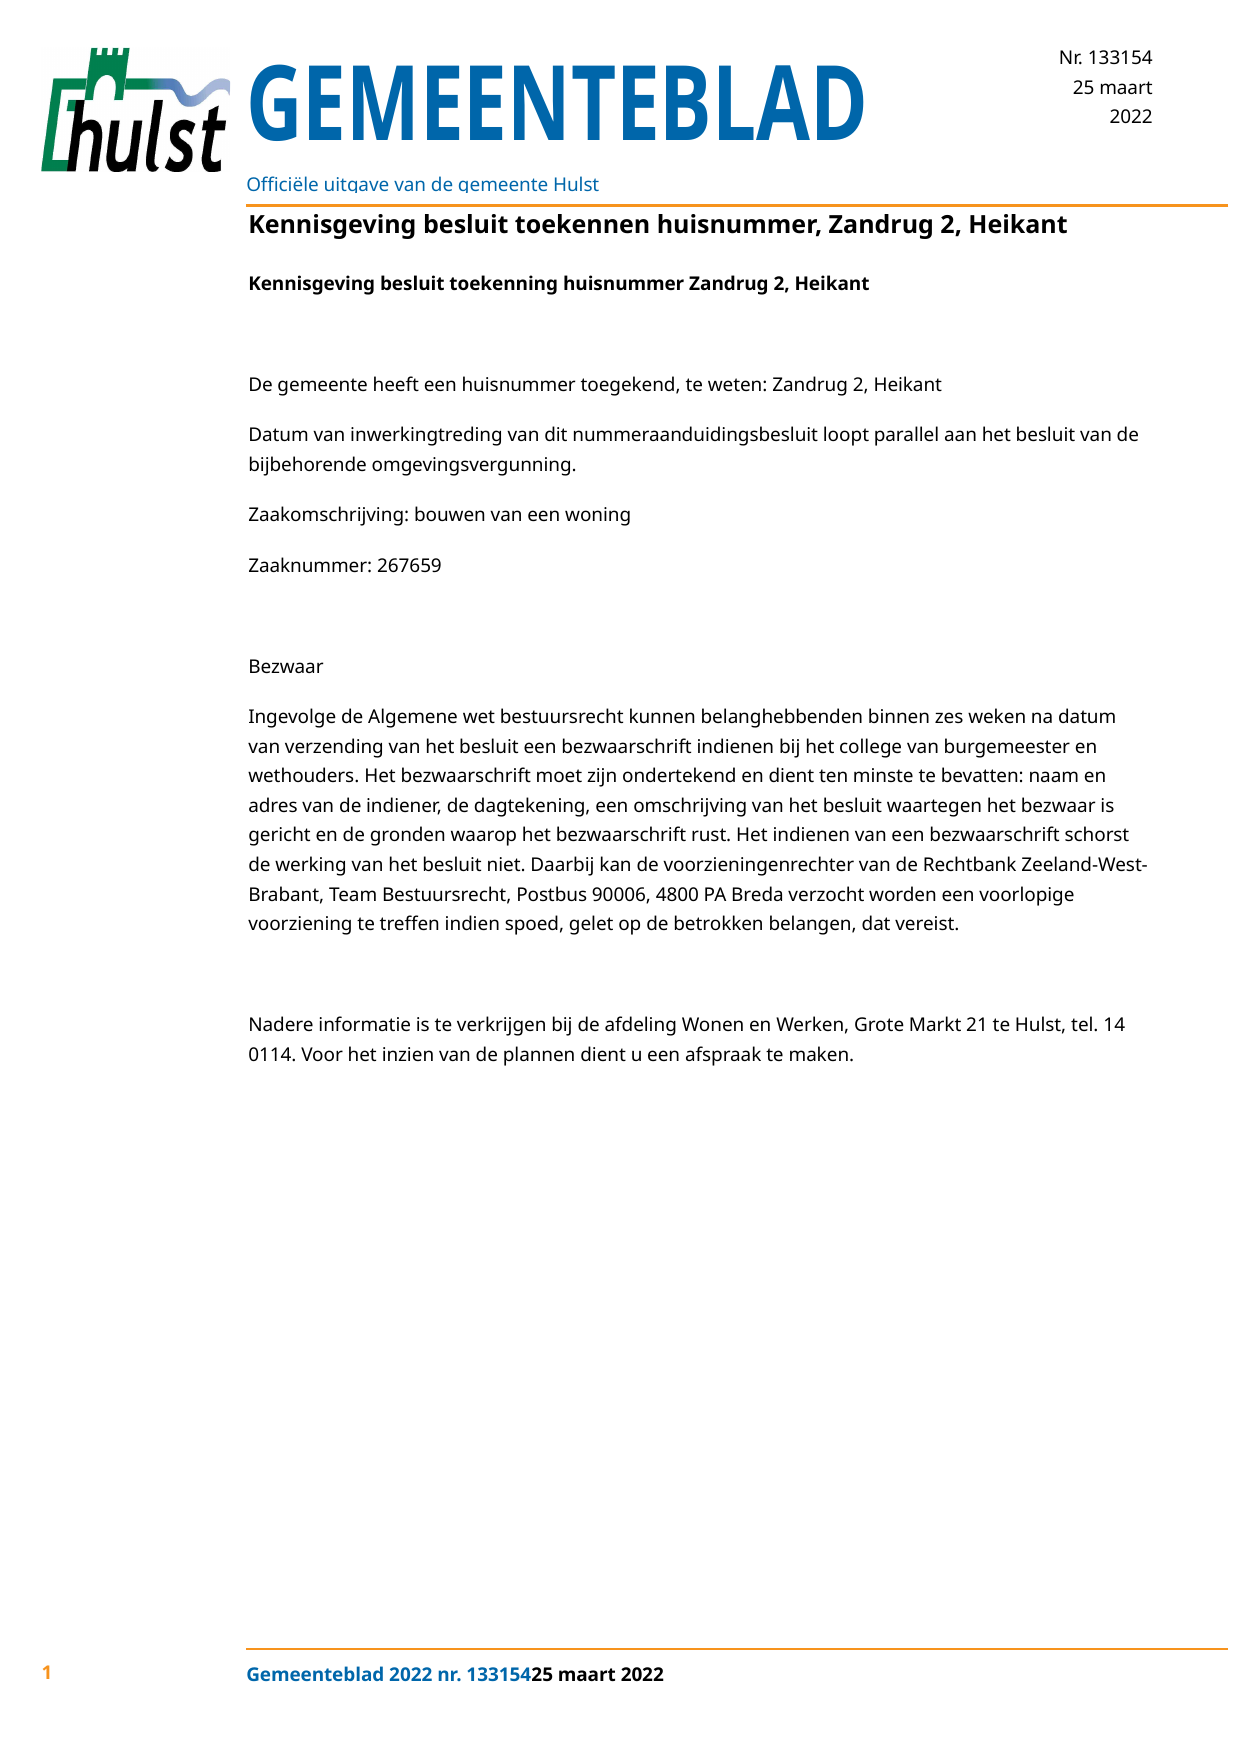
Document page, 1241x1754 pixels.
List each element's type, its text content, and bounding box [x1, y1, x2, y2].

text Zaaknummer: 267659 [248, 552, 1152, 578]
text Zaakomschrijving: bouwen van een woning [248, 502, 1152, 527]
text De gemeente heeft een huisnummer toegekend, te weten: Zandrug 2, Heikant [248, 371, 1152, 397]
text Nadere informatie is te verkrijgen bij de afdeling Wonen en Werken, Grote Markt 21 te Hulst, tel. 14 0114. Voor het inzien van de plannen dient u een afspraak te maken. [248, 1011, 1152, 1066]
text Kennisgeving besluit toekennen huisnummer, Zandrug 2, Heikant [248, 207, 1152, 241]
picture [41, 47, 231, 172]
text Ingevolge de Algemene wet bestuursrecht kunnen belanghebbenden binnen zes weken na datum van verzending van het besluit een bezwaarschrift indienen bij het college van burgemeester en wethouders. Het bezwaarschrift moet zijn ondertekend en dient ten minste te bevatten: naam en adres van de indiener, de dagtekening, een omschrijving van het besluit waartegen het bezwaar is gericht en de gronden waarop het bezwaarschrift rust. Het indienen van een bezwaarschrift schorst de werking van het besluit niet. Daarbij kan de voorzieningenrechter van de Rechtbank Zeeland-West-Brabant, Team Bestuursrecht, Postbus 90006, 4800 PA Breda verzocht worden een voorlopige voorziening te treffen indien spoed, gelet op de betrokken belangen, dat vereist. [248, 703, 1152, 936]
text Kennisgeving besluit toekenning huisnummer Zandrug 2, Heikant [248, 270, 1152, 296]
text Datum van inwerkingtreding van dit nummeraanduidingsbesluit loopt parallel aan het besluit van de bijbehorende omgevingsvergunning. [248, 422, 1152, 477]
text Bezwaar [248, 653, 1152, 678]
